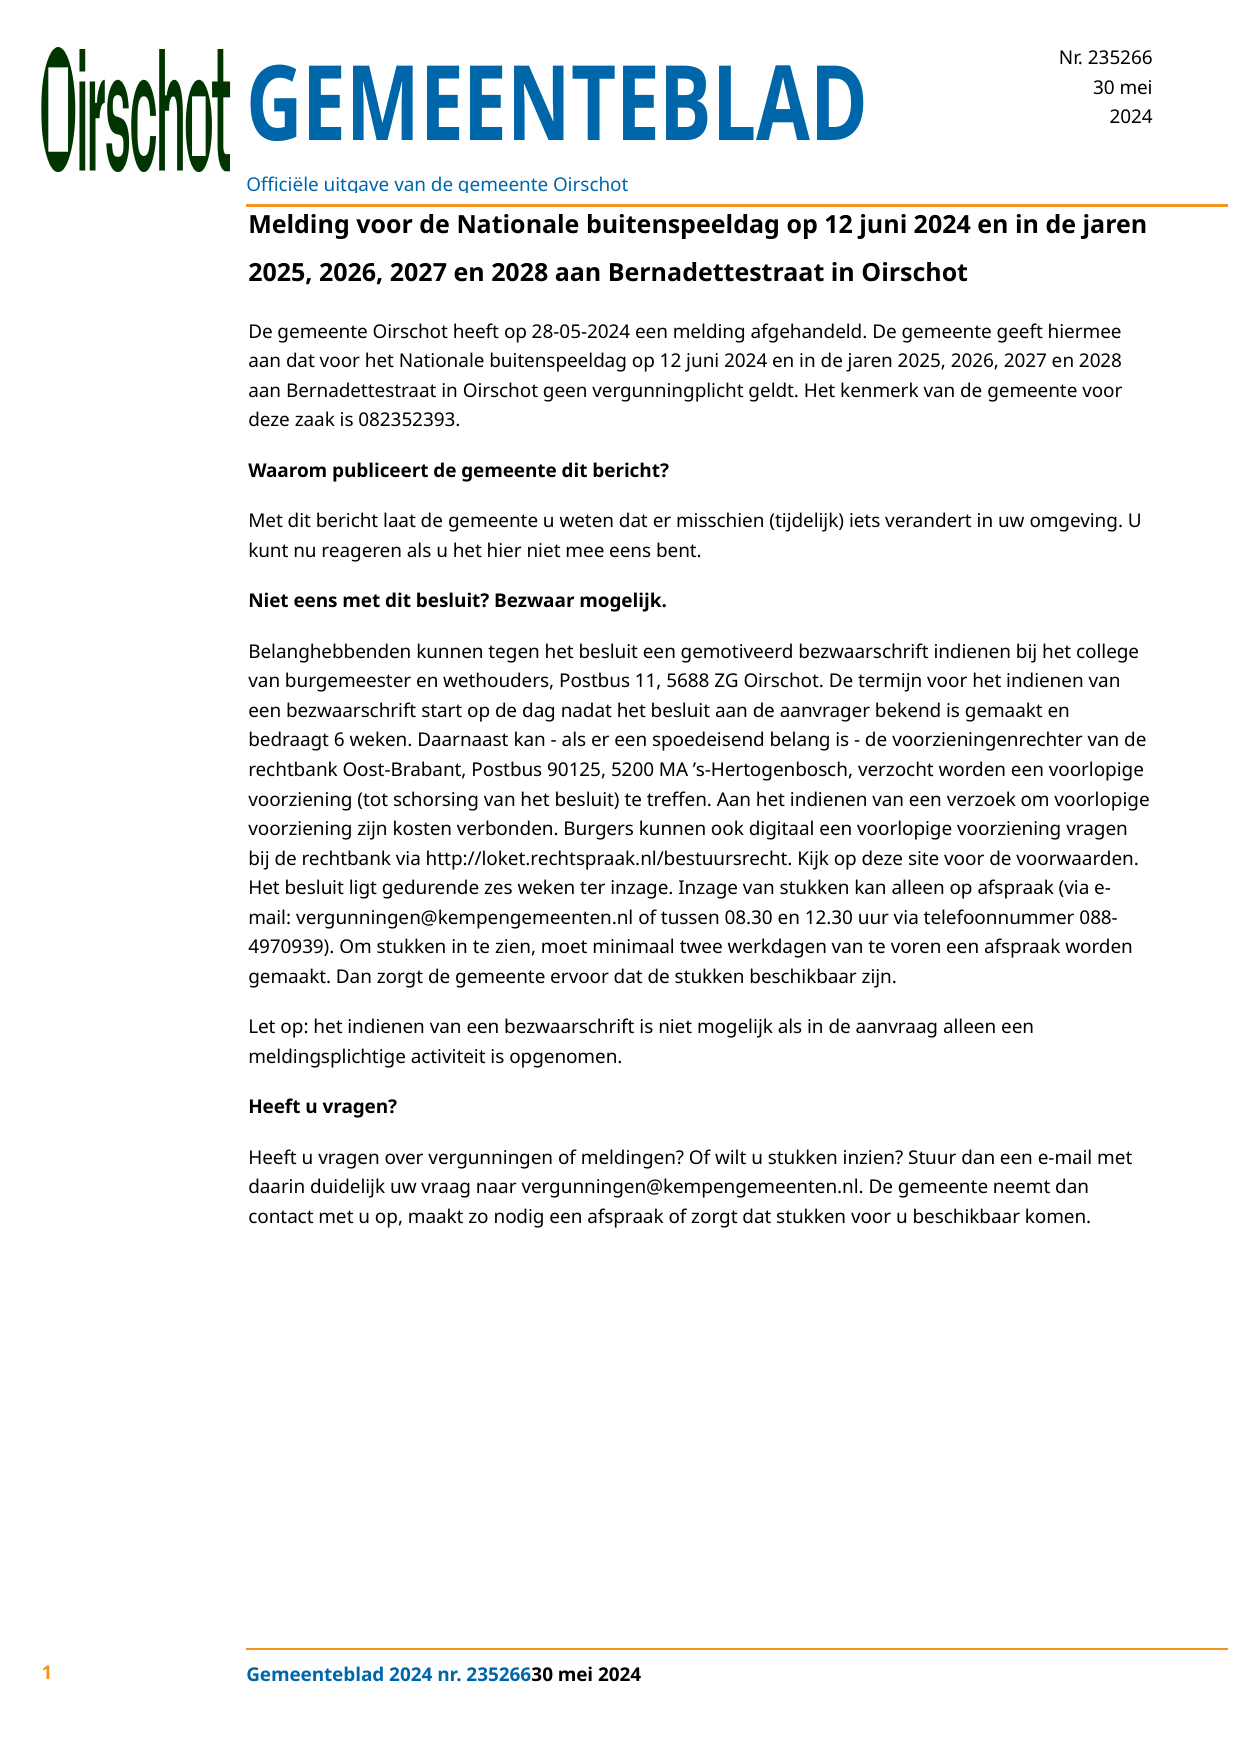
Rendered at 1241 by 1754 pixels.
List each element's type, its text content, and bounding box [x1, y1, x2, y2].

text Melding voor de Nationale buitenspeeldag op 12 juni 2024 en in de jaren 2025, 2026, 2027 en 2028 aan Bernadettestraat in Oirschot [248, 207, 1152, 288]
text Met dit bericht laat de gemeente u weten dat er misschien (tijdelijk) iets verandert in uw omgeving. U kunt nu reageren als u het hier niet mee eens bent. [248, 507, 1152, 563]
text Heeft u vragen? [248, 1094, 1152, 1119]
text Niet eens met dit besluit? Bezwaar mogelijk. [248, 587, 1152, 613]
text Heeft u vragen over vergunningen of meldingen? Of wilt u stukken inzien? Stuur dan een e-mail met daarin duidelijk uw vraag naar vergunningen@kempengemeenten.nl. De gemeente neemt dan contact met u op, maakt zo nodig een afspraak of zorgt dat stukken voor u beschikbaar komen. [248, 1144, 1152, 1229]
text Belanghebbenden kunnen tegen het besluit een gemotiveerd bezwaarschrift indienen bij het college van burgemeester en wethouders, Postbus 11, 5688 ZG Oirschot. De termijn voor het indienen van een bezwaarschrift start op de dag nadat het besluit aan de aanvrager bekend is gemaakt en bedraagt 6 weken. Daarnaast kan - als er een spoedeisend belang is - de voorzieningenrechter van de rechtbank Oost-Brabant, Postbus 90125, 5200 MA ’s-Hertogenbosch, verzocht worden een voorlopige voorziening (tot schorsing van het besluit) te treffen. Aan het indienen van een verzoek om voorlopige voorziening zijn kosten verbonden. Burgers kunnen ook digitaal een voorlopige voorziening vragen bij de rechtbank via http://loket.rechtspraak.nl/bestuursrecht. Kijk op deze site voor de voorwaarden. Het besluit ligt gedurende zes weken ter inzage. Inzage van stukken kan alleen op afspraak (via e-mail: vergunningen@kempengemeenten.nl of tussen 08.30 en 12.30 uur via telefoonnummer 088-4970939). Om stukken in te zien, moet minimaal twee werkdagen van te voren een afspraak worden gemaakt. Dan zorgt de gemeente ervoor dat de stukken beschikbaar zijn. [248, 638, 1152, 989]
text Let op: het indienen van een bezwaarschrift is niet mogelijk als in de aanvraag alleen een meldingsplichtige activiteit is opgenomen. [248, 1014, 1152, 1069]
picture [41, 47, 231, 172]
text Waarom publiceert de gemeente dit bericht? [248, 457, 1152, 483]
text De gemeente Oirschot heeft op 28-05-2024 een melding afgehandeld. De gemeente geeft hiermee aan dat voor het Nationale buitenspeeldag op 12 juni 2024 en in de jaren 2025, 2026, 2027 en 2028 aan Bernadettestraat in Oirschot geen vergunningplicht geldt. Het kenmerk van de gemeente voor deze zaak is 082352393. [248, 318, 1152, 432]
